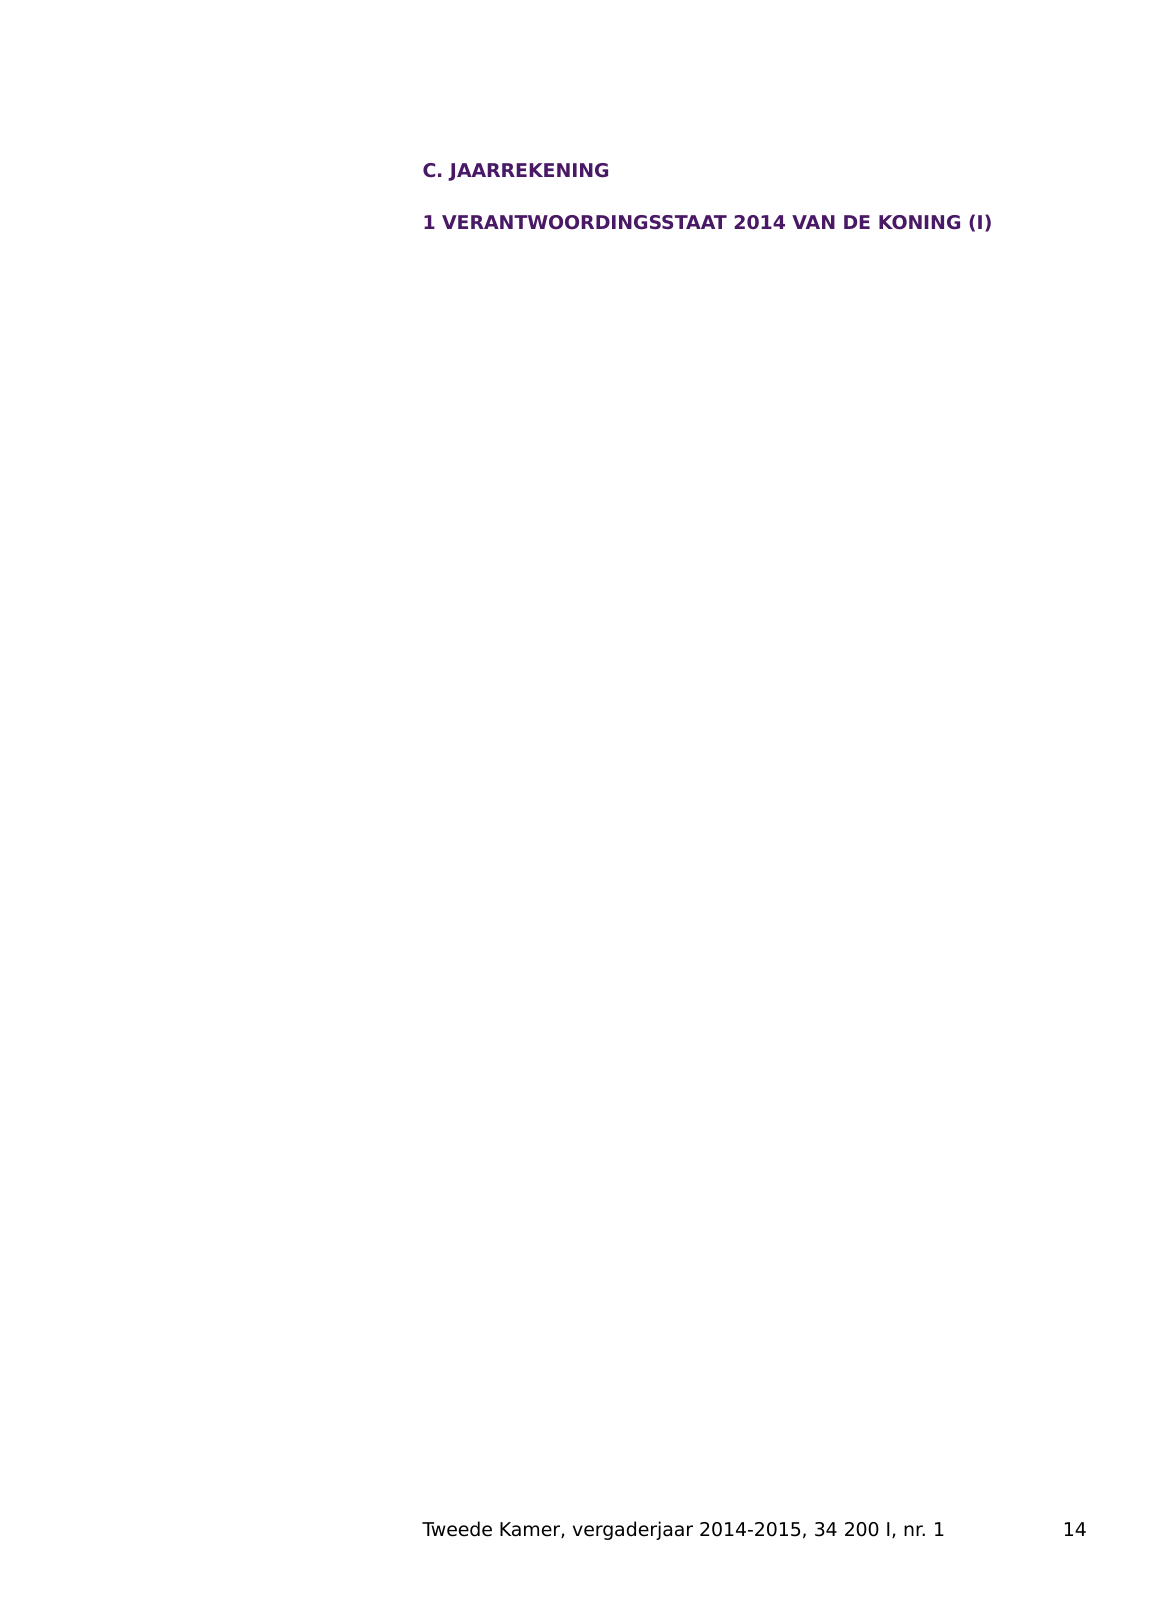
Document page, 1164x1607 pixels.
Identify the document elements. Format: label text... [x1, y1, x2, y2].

subtitle 1 VERANTWOORDINGSSTAAT 2014 VAN DE KONING (I) [422, 212, 1087, 234]
subtitle C. JAARREKENING [422, 160, 1087, 182]
